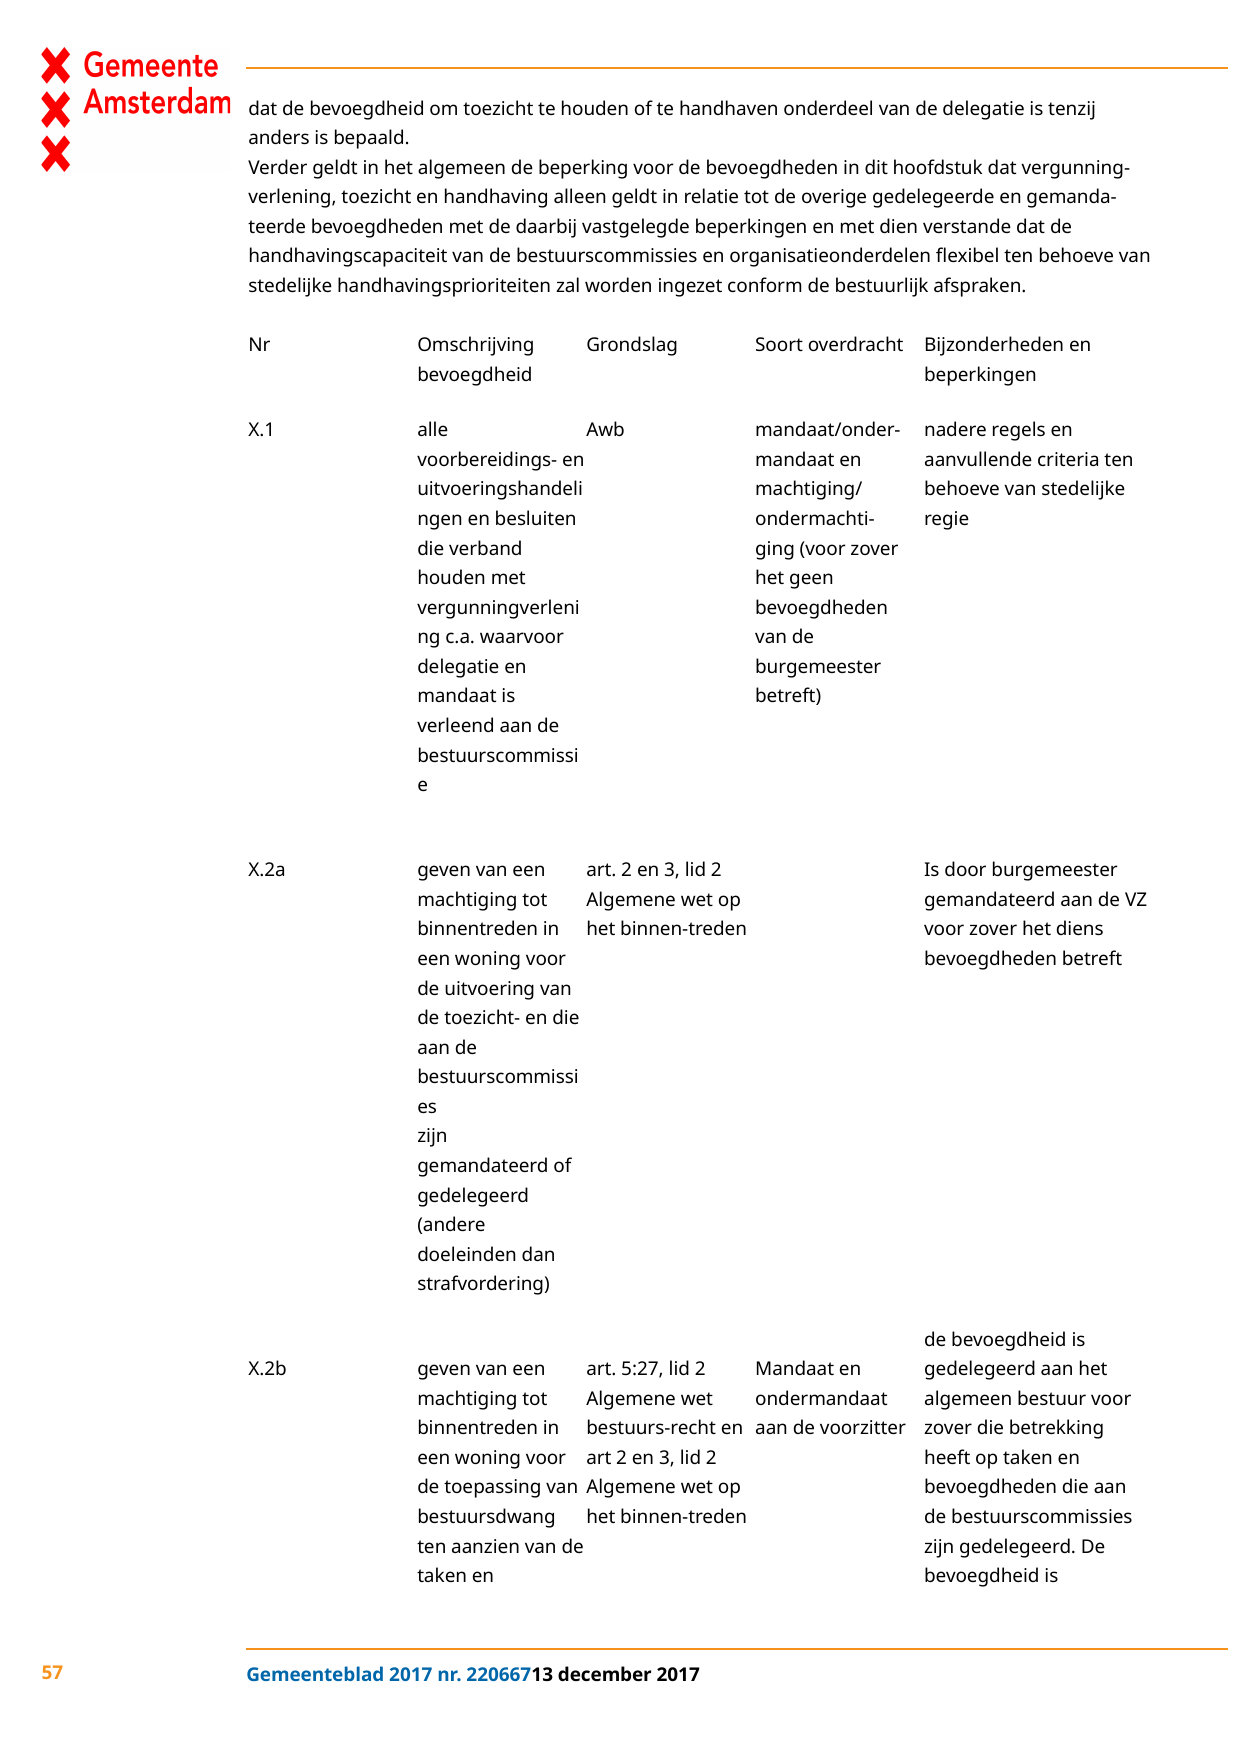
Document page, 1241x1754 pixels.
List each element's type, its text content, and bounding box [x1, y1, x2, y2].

table_header Omschrijving bevoegdheid [417, 332, 586, 387]
table_cell art. 5:27, lid 2 Algemene wet bestuurs-recht en art 2 en 3, lid 2 Algemene wet op het binnen-treden [586, 1326, 755, 1588]
text dat de bevoegdheid om toezicht te houden of te handhaven onderdeel van de delegatie is tenzij anders is bepaald. [248, 95, 1152, 150]
table_header Nr [248, 332, 417, 387]
table_header Soort overdracht [755, 332, 924, 387]
text Verder geldt in het algemeen de beperking voor de bevoegdheden in dit hoofdstuk dat vergunning-verlening, toezicht en handhaving alleen geldt in relatie tot de overige gedelegeerde en gemanda-teerde bevoegdheden met de daarbij vastgelegde beperkingen en met dien verstande dat de handhavingscapaciteit van de bestuurscommissies en organisatieonderdelen flexibel ten behoeve van stedelijke handhavingsprioriteiten zal worden ingezet conform de bestuurlijk afspraken. [248, 154, 1152, 298]
table_cell X.2b [248, 1326, 417, 1588]
table_cell X.2a [248, 827, 417, 1326]
table_cell Mandaat en ondermandaat aan de voorzitter [755, 1326, 924, 1588]
table_cell alle voorbereidings- en uitvoeringshandelingen en besluiten die verband houden met vergunningverlening c.a. waarvoor delegatie en mandaat is verleend aan de bestuurscommissie [417, 387, 586, 827]
table_cell [755, 827, 924, 1326]
table_cell geven van een machtiging tot binnentreden in een woning voor de uitvoering van de toezicht- en die aan de bestuurscommissies zijn gemandateerd of gedelegeerd (andere doeleinden dan strafvordering) [417, 827, 586, 1326]
table_cell nadere regels en aanvullende criteria ten behoeve van stedelijke regie [924, 387, 1152, 827]
table_cell de bevoegdheid is gedelegeerd aan het algemeen bestuur voor zover die betrekking heeft op taken en bevoegdheden die aan de bestuurscommissies zijn gedelegeerd. De bevoegdheid is [924, 1326, 1152, 1588]
table_cell Is door burgemeester gemandateerd aan de VZ voor zover het diens bevoegdheden betreft [924, 827, 1152, 1326]
table_header Grondslag [586, 332, 755, 387]
table_cell X.1 [248, 387, 417, 827]
table_header Bijzonderheden en beperkingen [924, 332, 1152, 387]
table_cell art. 2 en 3, lid 2 Algemene wet op het binnen-treden [586, 827, 755, 1326]
table_cell geven van een machtiging tot binnentreden in een woning voor de toepassing van bestuursdwang ten aanzien van de taken en [417, 1326, 586, 1588]
table_cell Awb [586, 387, 755, 827]
table_cell mandaat/onder-mandaat en machtiging/ ondermachti- ging (voor zover het geen bevoegdheden van de burgemeester betreft) [755, 387, 924, 827]
picture [41, 47, 231, 172]
